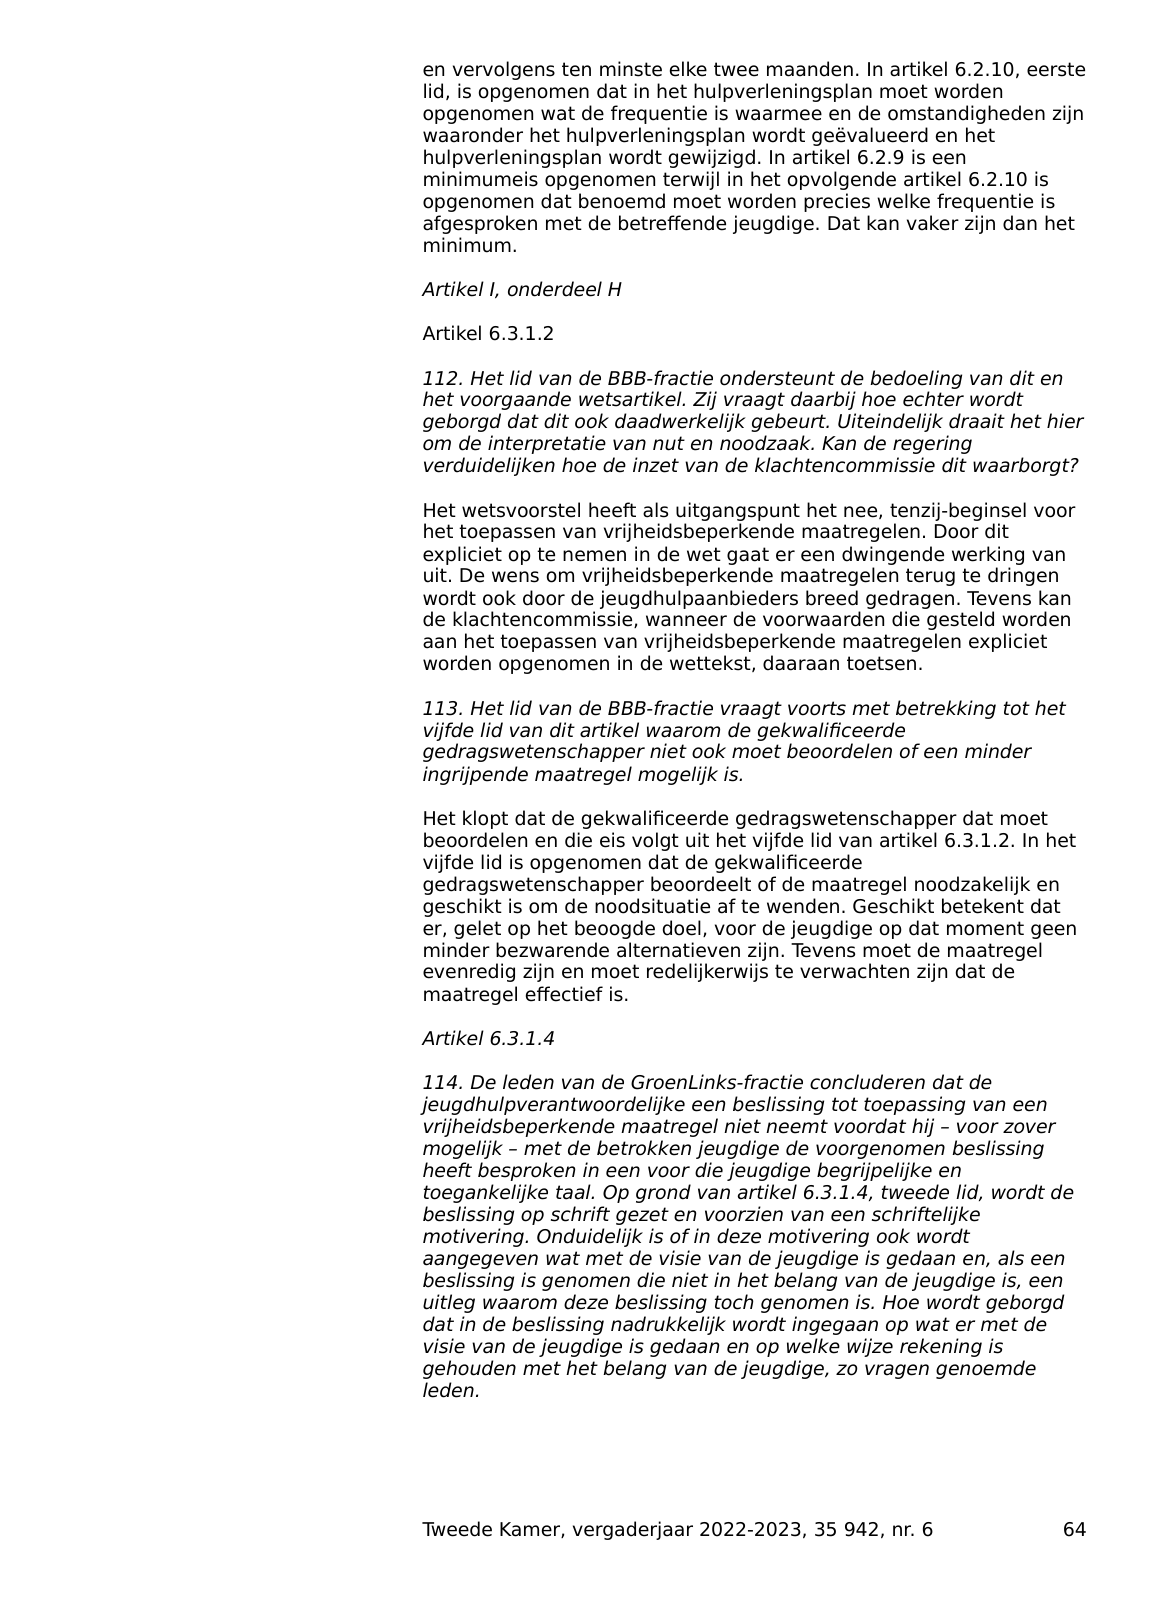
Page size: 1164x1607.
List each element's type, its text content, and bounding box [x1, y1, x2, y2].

subtitle Artikel 6.3.1.2 [422, 323, 1087, 345]
text Het klopt dat de gekwalificeerde gedragswetenschapper dat moet beoordelen en die eis volgt uit het vijfde lid van artikel 6.3.1.2. In het vijfde lid is opgenomen dat de gekwalificeerde gedragswetenschapper beoordeelt of de maatregel noodzakelijk en geschikt is om de noodsituatie af te wenden. Geschikt betekent dat er, gelet op het beoogde doel, voor de jeugdige op dat moment geen minder bezwarende alternatieven zijn. Tevens moet de maatregel evenredig zijn en moet redelijkerwijs te verwachten zijn dat de maatregel effectief is. [422, 808, 1087, 1005]
text 113. Het lid van de BBB-fractie vraagt voorts met betrekking tot het vijfde lid van dit artikel waarom de gekwalificeerde gedragswetenschapper niet ook moet beoordelen of een minder ingrijpende maatregel mogelijk is. [422, 697, 1087, 785]
text en vervolgens ten minste elke twee maanden. In artikel 6.2.10, eerste lid, is opgenomen dat in het hulpverleningsplan moet worden opgenomen wat de frequentie is waarmee en de omstandigheden zijn waaronder het hulpverleningsplan wordt geëvalueerd en het hulpverleningsplan wordt gewijzigd. In artikel 6.2.9 is een minimumeis opgenomen terwijl in het opvolgende artikel 6.2.10 is opgenomen dat benoemd moet worden precies welke frequentie is afgesproken met de betreffende jeugdige. Dat kan vaker zijn dan het minimum. [422, 59, 1087, 257]
text 114. De leden van de GroenLinks-fractie concluderen dat de jeugdhulpverantwoordelijke een beslissing tot toepassing van een vrijheidsbeperkende maatregel niet neemt voordat hij – voor zover mogelijk – met de betrokken jeugdige de voorgenomen beslissing heeft besproken in een voor die jeugdige begrijpelijke en toegankelijke taal. Op grond van artikel 6.3.1.4, tweede lid, wordt de beslissing op schrift gezet en voorzien van een schriftelijke motivering. Onduidelijk is of in deze motivering ook wordt aangegeven wat met de visie van de jeugdige is gedaan en, als een beslissing is genomen die niet in het belang van de jeugdige is, een uitleg waarom deze beslissing toch genomen is. Hoe wordt geborgd dat in de beslissing nadrukkelijk wordt ingegaan op wat er met de visie van de jeugdige is gedaan en op welke wijze rekening is gehouden met het belang van de jeugdige, zo vragen genoemde leden. [422, 1072, 1087, 1401]
subtitle Artikel 6.3.1.4 [422, 1028, 1087, 1049]
subtitle Artikel I, onderdeel H [422, 279, 1087, 301]
text Het wetsvoorstel heeft als uitgangspunt het nee, tenzij-beginsel voor het toepassen van vrijheidsbeperkende maatregelen. Door dit expliciet op te nemen in de wet gaat er een dwingende werking van uit. De wens om vrijheidsbeperkende maatregelen terug te dringen wordt ook door de jeugdhulpaanbieders breed gedragen. Tevens kan de klachtencommissie, wanneer de voorwaarden die gesteld worden aan het toepassen van vrijheidsbeperkende maatregelen expliciet worden opgenomen in de wettekst, daaraan toetsen. [422, 499, 1087, 675]
text 112. Het lid van de BBB-fractie ondersteunt de bedoeling van dit en het voorgaande wetsartikel. Zij vraagt daarbij hoe echter wordt geborgd dat dit ook daadwerkelijk gebeurt. Uiteindelijk draait het hier om de interpretatie van nut en noodzaak. Kan de regering verduidelijken hoe de inzet van de klachtencommissie dit waarborgt? [422, 367, 1087, 477]
